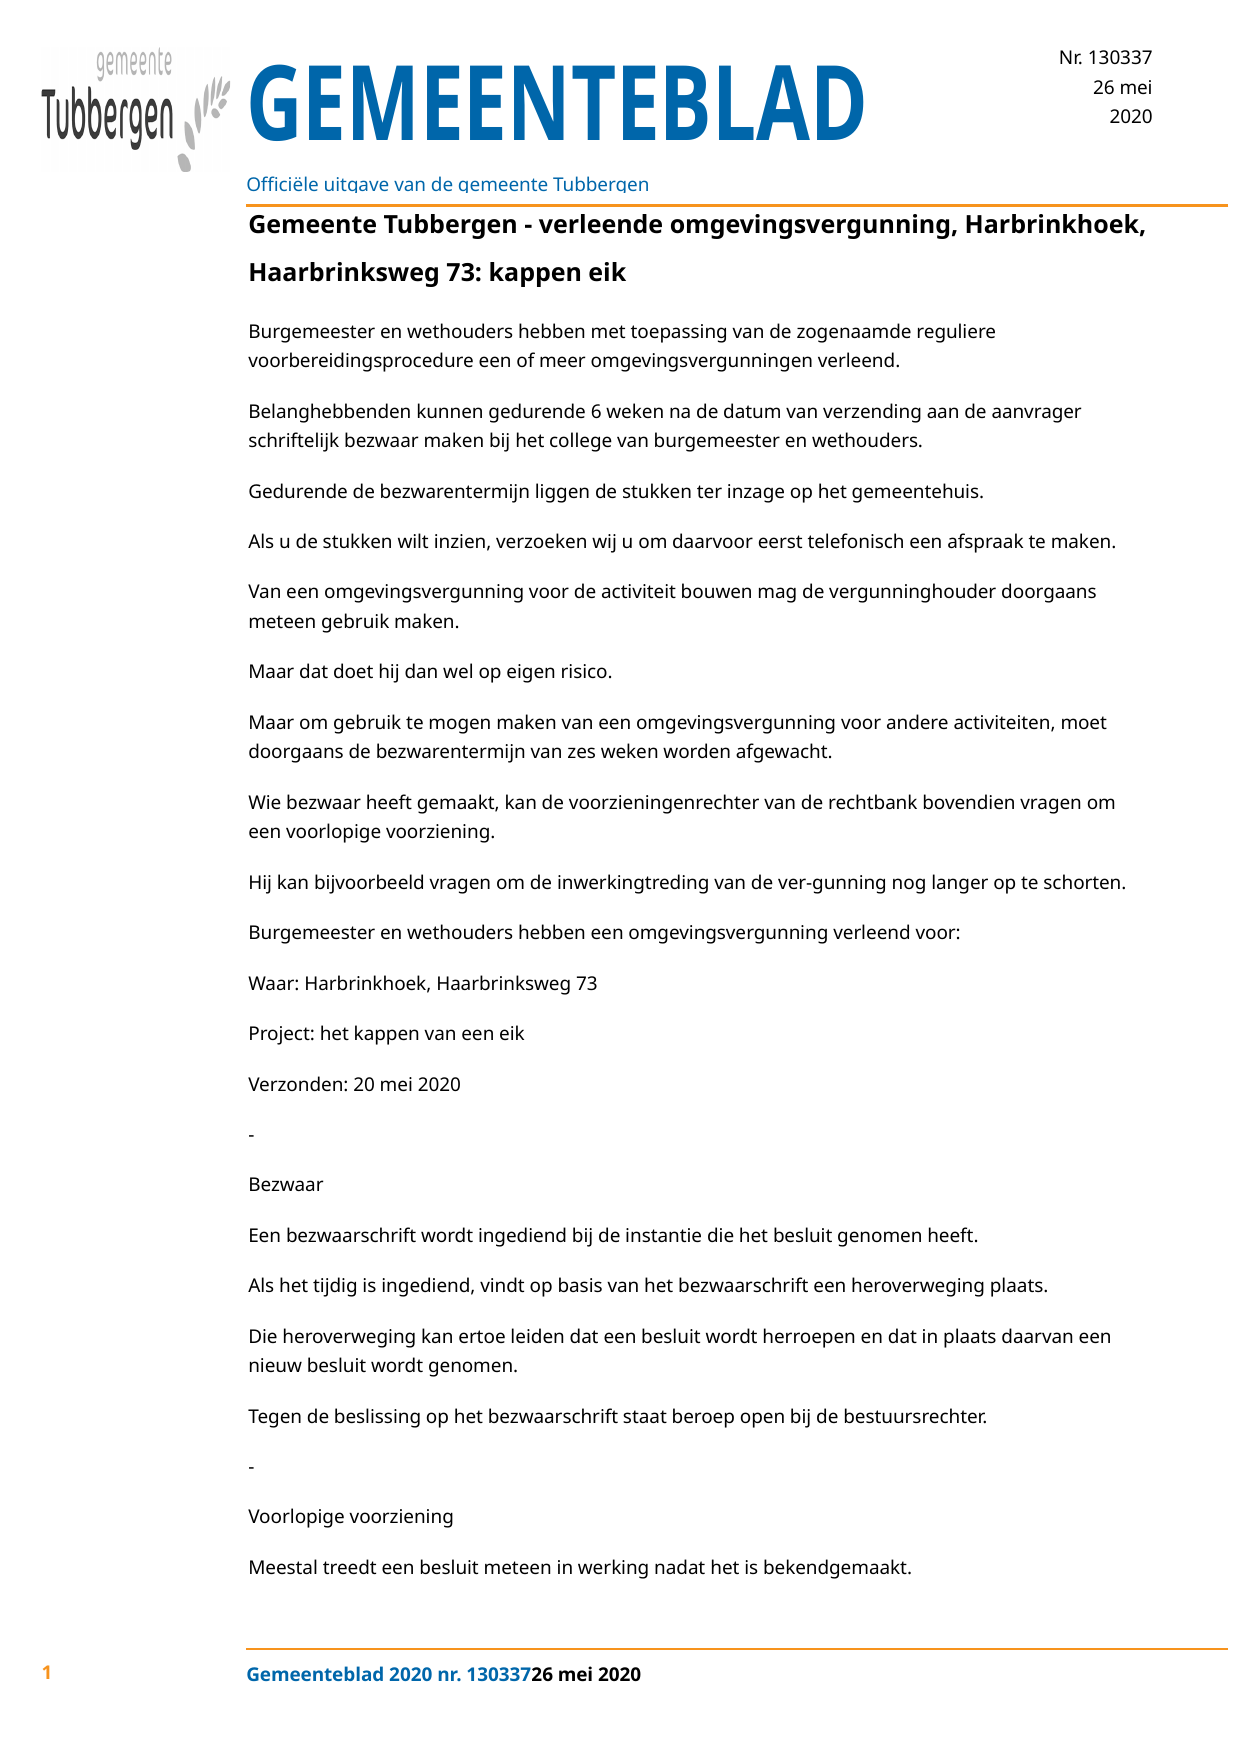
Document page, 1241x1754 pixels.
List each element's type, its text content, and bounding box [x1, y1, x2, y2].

text Als u de stukken wilt inzien, verzoeken wij u om daarvoor eerst telefonisch een afspraak te maken. [248, 528, 1152, 554]
text Van een omgevingsvergunning voor de activiteit bouwen mag de vergunninghouder doorgaans meteen gebruik maken. [248, 579, 1152, 634]
text - [248, 1121, 1152, 1147]
text Tegen de beslissing op het bezwaarschrift staat beroep open bij de bestuursrechter. [248, 1403, 1152, 1429]
text Maar dat doet hij dan wel op eigen risico. [248, 659, 1152, 684]
text Burgemeester en wethouders hebben een omgevingsvergunning verleend voor: [248, 919, 1152, 945]
text Project: het kappen van een eik [248, 1020, 1152, 1046]
picture [41, 47, 231, 172]
text Verzonden: 20 mei 2020 [248, 1071, 1152, 1097]
text Als het tijdig is ingediend, vindt op basis van het bezwaarschrift een heroverweging plaats. [248, 1272, 1152, 1298]
text Hij kan bijvoorbeeld vragen om de inwerkingtreding van de ver-gunning nog langer op te schorten. [248, 869, 1152, 895]
text Meestal treedt een besluit meteen in werking nadat het is bekendgemaakt. [248, 1554, 1152, 1580]
text Bezwaar [248, 1172, 1152, 1197]
text Burgemeester en wethouders hebben met toepassing van de zogenaamde reguliere voorbereidingsprocedure een of meer omgevingsvergunningen verleend. [248, 318, 1152, 373]
text Gemeente Tubbergen - verleende omgevingsvergunning, Harbrinkhoek, Haarbrinksweg 73: kappen eik [248, 207, 1152, 288]
text Die heroverweging kan ertoe leiden dat een besluit wordt herroepen en dat in plaats daarvan een nieuw besluit wordt genomen. [248, 1323, 1152, 1378]
text Waar: Harbrinkhoek, Haarbrinksweg 73 [248, 970, 1152, 996]
text Belanghebbenden kunnen gedurende 6 weken na de datum van verzending aan de aanvrager schriftelijk bezwaar maken bij het college van burgemeester en wethouders. [248, 398, 1152, 453]
text Voorlopige voorziening [248, 1504, 1152, 1529]
text Een bezwaarschrift wordt ingediend bij de instantie die het besluit genomen heeft. [248, 1222, 1152, 1248]
text Wie bezwaar heeft gemaakt, kan de voorzieningenrechter van de rechtbank bovendien vragen om een voorlopige voorziening. [248, 789, 1152, 844]
text Gedurende de bezwarentermijn liggen de stukken ter inzage op het gemeentehuis. [248, 478, 1152, 504]
text - [248, 1453, 1152, 1479]
text Maar om gebruik te mogen maken van een omgevingsvergunning voor andere activiteiten, moet doorgaans de bezwarentermijn van zes weken worden afgewacht. [248, 709, 1152, 764]
